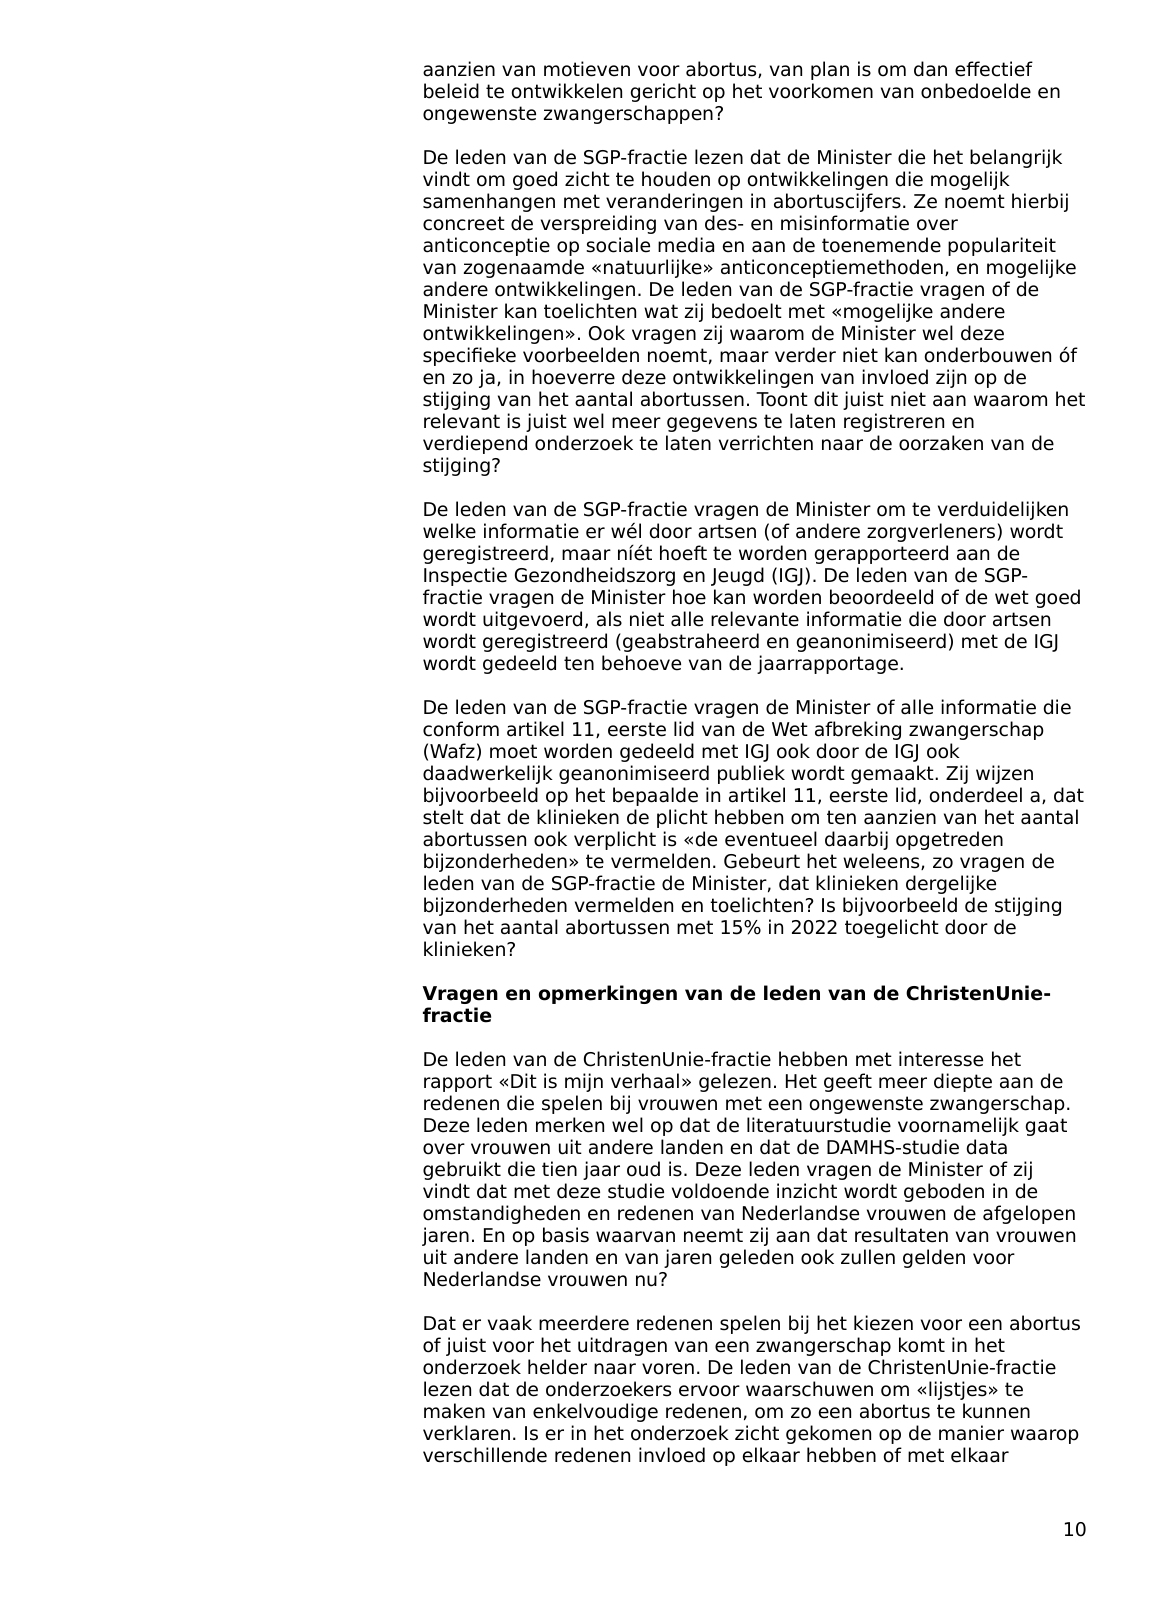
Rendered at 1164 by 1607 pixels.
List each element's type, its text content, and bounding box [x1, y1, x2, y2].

text De leden van de ChristenUnie-fractie hebben met interesse het rapport «Dit is mijn verhaal» gelezen. Het geeft meer diepte aan de redenen die spelen bij vrouwen met een ongewenste zwangerschap. Deze leden merken wel op dat de literatuurstudie voornamelijk gaat over vrouwen uit andere landen en dat de DAMHS-studie data gebruikt die tien jaar oud is. Deze leden vragen de Minister of zij vindt dat met deze studie voldoende inzicht wordt geboden in de omstandigheden en redenen van Nederlandse vrouwen de afgelopen jaren. En op basis waarvan neemt zij aan dat resultaten van vrouwen uit andere landen en van jaren geleden ook zullen gelden voor Nederlandse vrouwen nu? [422, 1049, 1087, 1291]
text Dat er vaak meerdere redenen spelen bij het kiezen voor een abortus of juist voor het uitdragen van een zwangerschap komt in het onderzoek helder naar voren. De leden van de ChristenUnie-fractie lezen dat de onderzoekers ervoor waarschuwen om «lijstjes» te maken van enkelvoudige redenen, om zo een abortus te kunnen verklaren. Is er in het onderzoek zicht gekomen op de manier waarop verschillende redenen invloed op elkaar hebben of met elkaar [422, 1313, 1087, 1467]
text aanzien van motieven voor abortus, van plan is om dan effectief beleid te ontwikkelen gericht op het voorkomen van onbedoelde en ongewenste zwangerschappen? [422, 59, 1087, 125]
text De leden van de SGP-fractie vragen de Minister of alle informatie die conform artikel 11, eerste lid van de Wet afbreking zwangerschap (Wafz) moet worden gedeeld met IGJ ook door de IGJ ook daadwerkelijk geanonimiseerd publiek wordt gemaakt. Zij wijzen bijvoorbeeld op het bepaalde in artikel 11, eerste lid, onderdeel a, dat stelt dat de klinieken de plicht hebben om ten aanzien van het aantal abortussen ook verplicht is «de eventueel daarbij opgetreden bijzonderheden» te vermelden. Gebeurt het weleens, zo vragen de leden van de SGP-fractie de Minister, dat klinieken dergelijke bijzonderheden vermelden en toelichten? Is bijvoorbeeld de stijging van het aantal abortussen met 15% in 2022 toegelicht door de klinieken? [422, 697, 1087, 961]
subtitle Vragen en opmerkingen van de leden van de ChristenUnie-fractie [422, 983, 1087, 1027]
text De leden van de SGP-fractie vragen de Minister om te verduidelijken welke informatie er wél door artsen (of andere zorgverleners) wordt geregistreerd, maar níét hoeft te worden gerapporteerd aan de Inspectie Gezondheidszorg en Jeugd (IGJ). De leden van de SGP-fractie vragen de Minister hoe kan worden beoordeeld of de wet goed wordt uitgevoerd, als niet alle relevante informatie die door artsen wordt geregistreerd (geabstraheerd en geanonimiseerd) met de IGJ wordt gedeeld ten behoeve van de jaarrapportage. [422, 499, 1087, 675]
text De leden van de SGP-fractie lezen dat de Minister die het belangrijk vindt om goed zicht te houden op ontwikkelingen die mogelijk samenhangen met veranderingen in abortuscijfers. Ze noemt hierbij concreet de verspreiding van des- en misinformatie over anticonceptie op sociale media en aan de toenemende populariteit van zogenaamde «natuurlijke» anticonceptiemethoden, en mogelijke andere ontwikkelingen. De leden van de SGP-fractie vragen of de Minister kan toelichten wat zij bedoelt met «mogelijke andere ontwikkelingen». Ook vragen zij waarom de Minister wel deze specifieke voorbeelden noemt, maar verder niet kan onderbouwen óf en zo ja, in hoeverre deze ontwikkelingen van invloed zijn op de stijging van het aantal abortussen. Toont dit juist niet aan waarom het relevant is juist wel meer gegevens te laten registreren en verdiepend onderzoek te laten verrichten naar de oorzaken van de stijging? [422, 147, 1087, 477]
